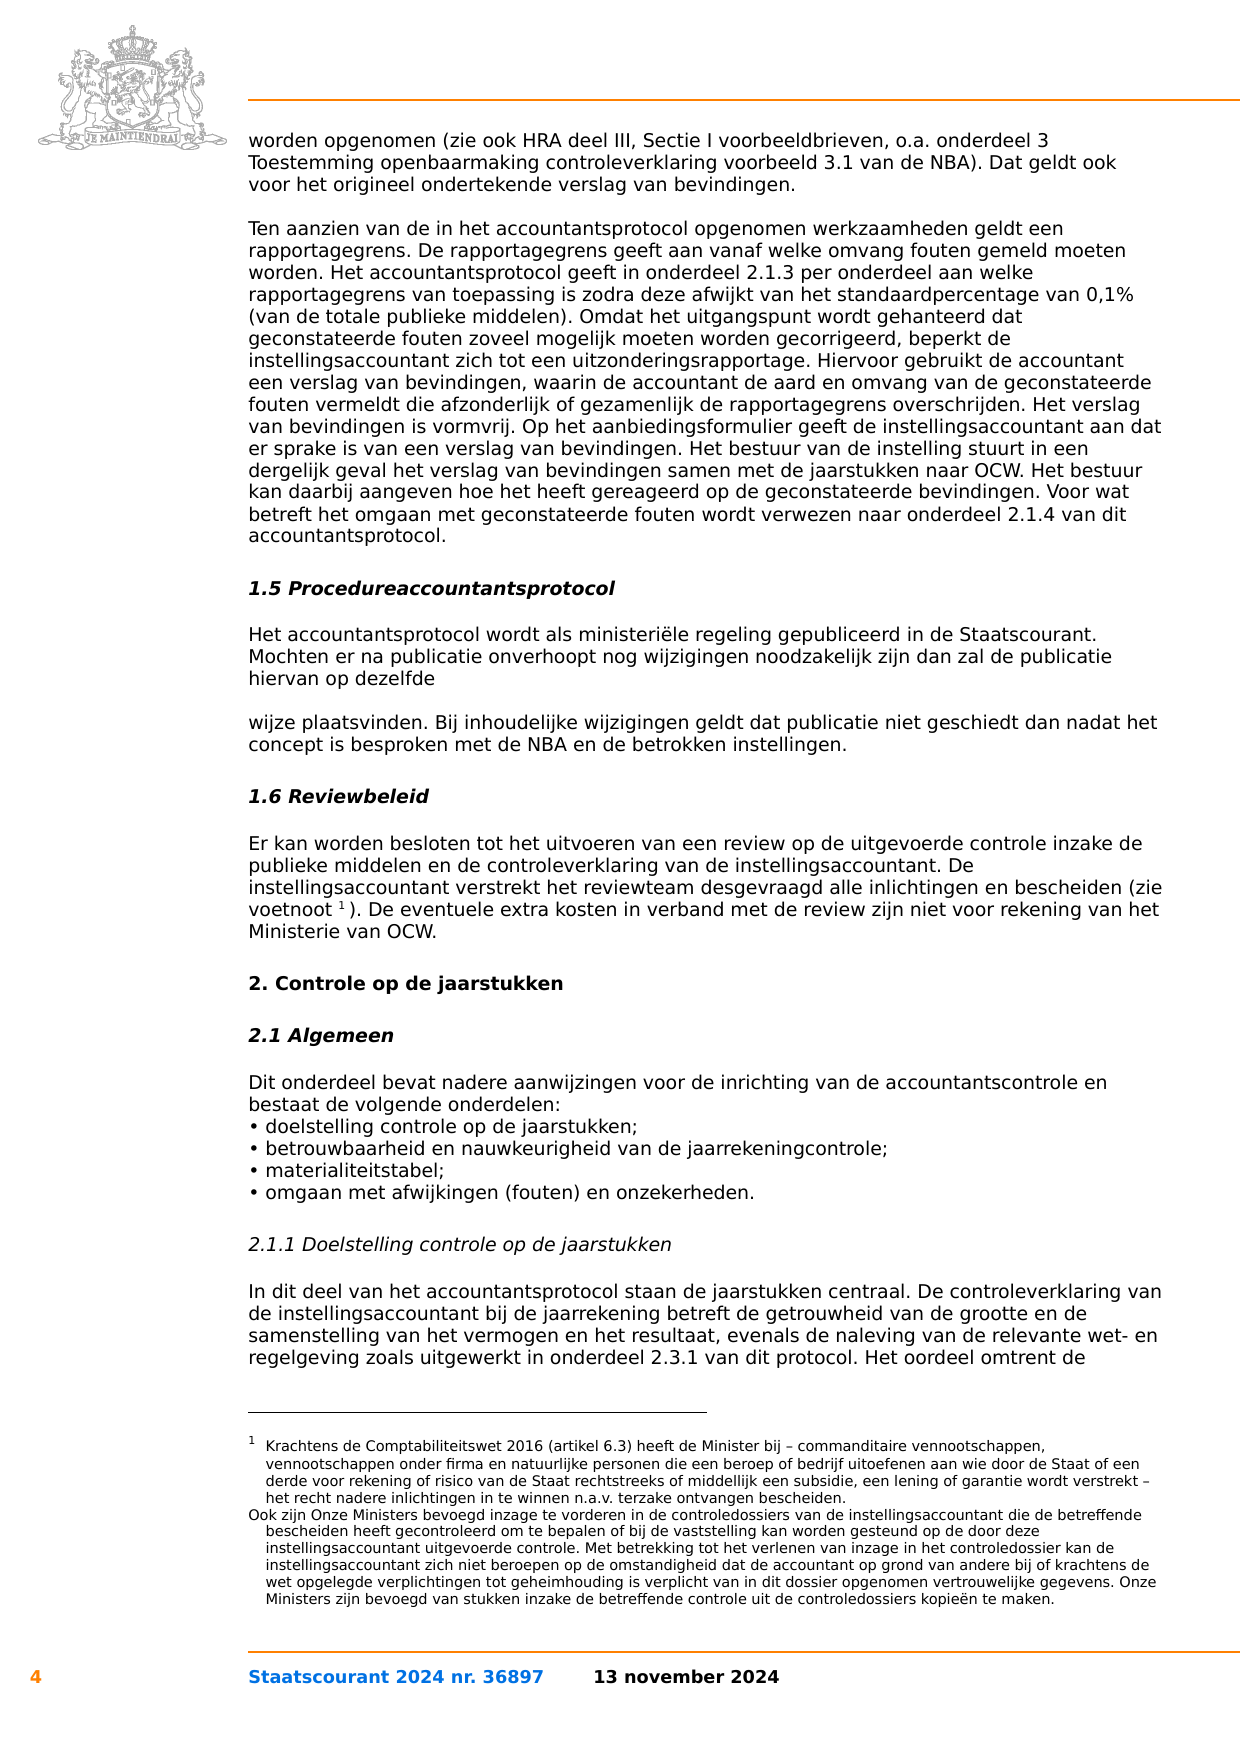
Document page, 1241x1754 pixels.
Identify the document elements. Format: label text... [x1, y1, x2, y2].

subtitle 1.6 Reviewbeleid [248, 786, 1163, 808]
text Ten aanzien van de in het accountantsprotocol opgenomen werkzaamheden geldt een rapportagegrens. De rapportagegrens geeft aan vanaf welke omvang fouten gemeld moeten worden. Het accountantsprotocol geeft in onderdeel 2.1.3 per onderdeel aan welke rapportagegrens van toepassing is zodra deze afwijkt van het standaardpercentage van 0,1% (van de totale publieke middelen). Omdat het uitgangspunt wordt gehanteerd dat geconstateerde fouten zoveel mogelijk moeten worden gecorrigeerd, beperkt de instellingsaccountant zich tot een uitzonderingsrapportage. Hiervoor gebruikt de accountant een verslag van bevindingen, waarin de accountant de aard en omvang van de geconstateerde fouten vermeldt die afzonderlijk of gezamenlijk de rapportagegrens overschrijden. Het verslag van bevindingen is vormvrij. Op het aanbiedingsformulier geeft de instellingsaccountant aan dat er sprake is van een verslag van bevindingen. Het bestuur van de instelling stuurt in een dergelijk geval het verslag van bevindingen samen met de jaarstukken naar OCW. Het bestuur kan daarbij aangeven hoe het heeft gereageerd op de geconstateerde bevindingen. Voor wat betreft het omgaan met geconstateerde fouten wordt verwezen naar onderdeel 2.1.4 van dit accountantsprotocol. [248, 218, 1163, 547]
text In dit deel van het accountantsprotocol staan de jaarstukken centraal. De controleverklaring van de instellingsaccountant bij de jaarrekening betreft de getrouwheid van de grootte en de samenstelling van het vermogen en het resultaat, evenals de naleving van de relevante wet- en regelgeving zoals uitgewerkt in onderdeel 2.3.1 van dit protocol. Het oordeel omtrent de [248, 1281, 1163, 1369]
text Dit onderdeel bevat nadere aanwijzingen voor de inrichting van de accountantscontrole en bestaat de volgende onderdelen: [248, 1072, 1163, 1116]
picture [38, 25, 227, 150]
text Ook zijn Onze Ministers bevoegd inzage te vorderen in de controledossiers van de instellingsaccountant die de betreffende bescheiden heeft gecontroleerd om te bepalen of bij de vaststelling kan worden gesteund op de door deze instellingsaccountant uitgevoerde controle. Met betrekking tot het verlenen van inzage in het controledossier kan de instellingsaccountant zich niet beroepen op de omstandigheid dat de accountant op grond van andere bij of krachtens de wet opgelegde verplichtingen tot geheimhouding is verplicht van in dit dossier opgenomen vertrouwelijke gegevens. Onze Ministers zijn bevoegd van stukken inzake de betreffende controle uit de controledossiers kopieën te maken. [248, 1507, 1163, 1608]
text Krachtens de Comptabiliteitswet 2016 (artikel 6.3) heeft de Minister bij – commanditaire vennootschappen, vennootschappen onder firma en natuurlijke personen die een beroep of bedrijf uitoefenen aan wie door de Staat of een derde voor rekening of risico van de Staat rechtstreeks of middellijk een subsidie, een lening of garantie wordt verstrekt – het recht nadere inlichtingen in te winnen n.a.v. terzake ontvangen bescheiden. [248, 1434, 1163, 1507]
subtitle 2.1 Algemeen [248, 1025, 1163, 1047]
text Er kan worden besloten tot het uitvoeren van een review op de uitgevoerde controle inzake de publieke middelen en de controleverklaring van de instellingsaccountant. De instellingsaccountant verstrekt het reviewteam desgevraagd alle inlichtingen en bescheiden (zie voetnoot ). De eventuele extra kosten in verband met de review zijn niet voor rekening van het Ministerie van OCW. [248, 833, 1163, 943]
text • doelstelling controle op de jaarstukken; [248, 1116, 1163, 1138]
text wijze plaatsvinden. Bij inhoudelijke wijzigingen geldt dat publicatie niet geschiedt dan nadat het concept is besproken met de NBA en de betrokken instellingen. [248, 712, 1163, 756]
text worden opgenomen (zie ook HRA deel III, Sectie I voorbeeldbrieven, o.a. onderdeel 3 Toestemming openbaarmaking controleverklaring voorbeeld 3.1 van de NBA). Dat geldt ook voor het origineel ondertekende verslag van bevindingen. [248, 130, 1163, 196]
subtitle 2.1.1 Doelstelling controle op de jaarstukken [248, 1234, 1163, 1256]
text • materialiteitstabel; [248, 1160, 1163, 1182]
subtitle 1.5 Procedureaccountantsprotocol [248, 577, 1163, 599]
text • omgaan met afwijkingen (fouten) en onzekerheden. [248, 1182, 1163, 1204]
text Het accountantsprotocol wordt als ministeriële regeling gepubliceerd in de Staatscourant. Mochten er na publicatie onverhoopt nog wijzigingen noodzakelijk zijn dan zal de publicatie hiervan op dezelfde [248, 624, 1163, 690]
subtitle 2. Controle op de jaarstukken [248, 973, 1163, 995]
text • betrouwbaarheid en nauwkeurigheid van de jaarrekeningcontrole; [248, 1138, 1163, 1160]
